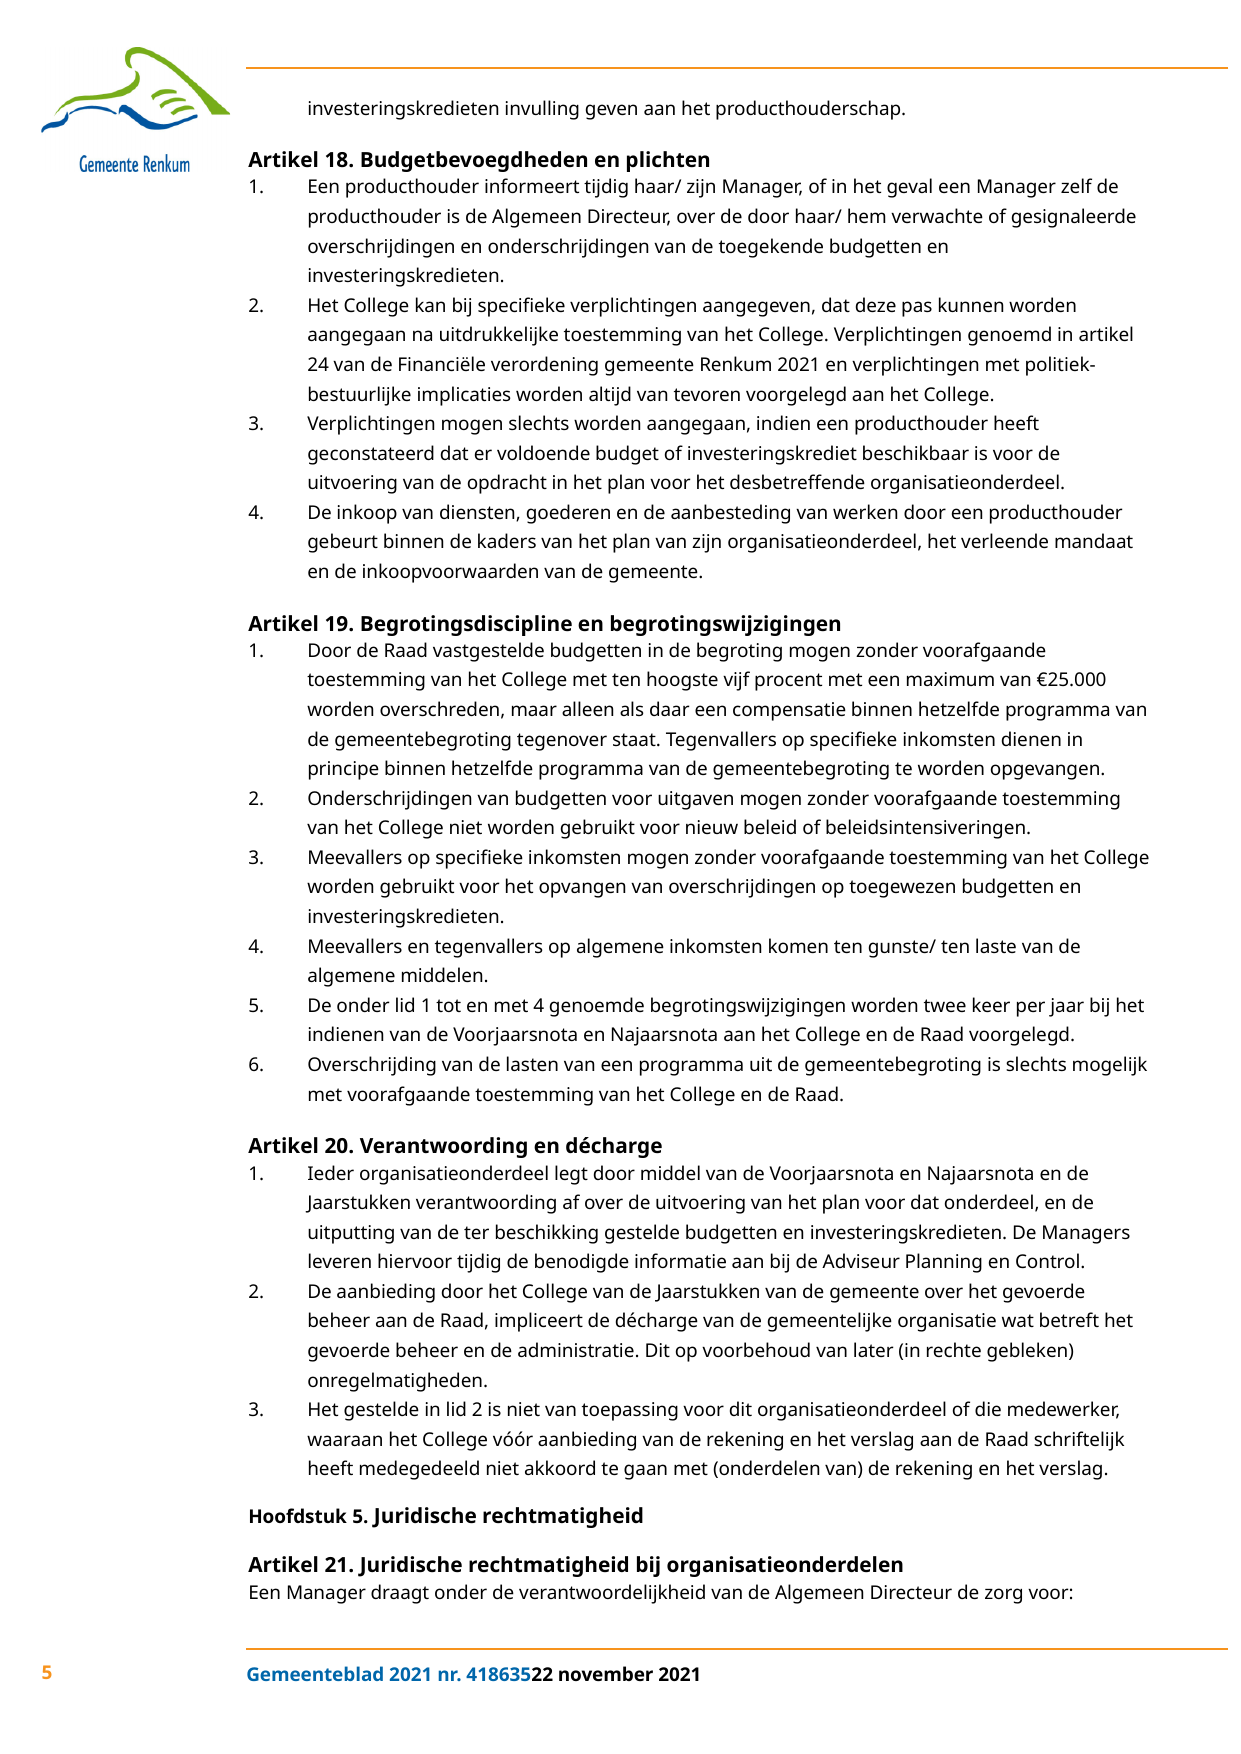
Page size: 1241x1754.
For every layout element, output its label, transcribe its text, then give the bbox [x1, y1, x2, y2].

picture [41, 47, 231, 172]
text Artikel 20. Verantwoording en décharge [248, 1131, 1152, 1160]
text Artikel 19. Begrotingsdiscipline en begrotingswijzigingen [248, 609, 1152, 637]
text Hoofdstuk 5. Juridische rechtmatigheid [248, 1501, 1152, 1529]
list De onder lid 1 tot en met 4 genoemde begrotingswijzigingen worden twee keer per jaar bij het indienen van de Voorjaarsnota en Najaarsnota aan het College en de Raad voorgelegd. [248, 992, 1152, 1047]
text Artikel 21. Juridische rechtmatigheid bij organisatieonderdelen [248, 1550, 1152, 1579]
list Verplichtingen mogen slechts worden aangegaan, indien een producthouder heeft geconstateerd dat er voldoende budget of investeringskrediet beschikbaar is voor de uitvoering van de opdracht in het plan voor het desbetreffende organisatieonderdeel. [248, 410, 1152, 495]
text Artikel 18. Budgetbevoegdheden en plichten [248, 145, 1152, 174]
list Onderschrijdingen van budgetten voor uitgaven mogen zonder voorafgaande toestemming van het College niet worden gebruikt voor nieuw beleid of beleidsintensiveringen. [248, 785, 1152, 840]
list Overschrijding van de lasten van een programma uit de gemeentebegroting is slechts mogelijk met voorafgaande toestemming van het College en de Raad. [248, 1051, 1152, 1107]
list De aanbieding door het College van de Jaarstukken van de gemeente over het gevoerde beheer aan de Raad, impliceert de décharge van de gemeentelijke organisatie wat betreft het gevoerde beheer en de administratie. Dit op voorbehoud van later (in rechte gebleken) onregelmatigheden. [248, 1278, 1152, 1392]
list Het College kan bij specifieke verplichtingen aangegeven, dat deze pas kunnen worden aangegaan na uitdrukkelijke toestemming van het College. Verplichtingen genoemd in artikel 24 van de Financiële verordening gemeente Renkum 2021 en verplichtingen met politiek-bestuurlijke implicaties worden altijd van tevoren voorgelegd aan het College. [248, 292, 1152, 406]
list Ieder organisatieonderdeel legt door middel van de Voorjaarsnota en Najaarsnota en de Jaarstukken verantwoording af over de uitvoering van het plan voor dat onderdeel, en de uitputting van de ter beschikking gestelde budgetten en investeringskredieten. De Managers leveren hiervoor tijdig de benodigde informatie aan bij de Adviseur Planning en Control. [248, 1160, 1152, 1274]
list Een producthouder informeert tijdig haar/ zijn Manager, of in het geval een Manager zelf de producthouder is de Algemeen Directeur, over de door haar/ hem verwachte of gesignaleerde overschrijdingen en onderschrijdingen van de toegekende budgetten en investeringskredieten. [248, 174, 1152, 288]
list Door de Raad vastgestelde budgetten in de begroting mogen zonder voorafgaande toestemming van het College met ten hoogste vijf procent met een maximum van €25.000 worden overschreden, maar alleen als daar een compensatie binnen hetzelfde programma van de gemeentebegroting tegenover staat. Tegenvallers op specifieke inkomsten dienen in principe binnen hetzelfde programma van de gemeentebegroting te worden opgevangen. [248, 637, 1152, 781]
list investeringskredieten invulling geven aan het producthouderschap. [248, 95, 1152, 121]
list De inkoop van diensten, goederen en de aanbesteding van werken door een producthouder gebeurt binnen de kaders van het plan van zijn organisatieonderdeel, het verleende mandaat en de inkoopvoorwaarden van de gemeente. [248, 499, 1152, 584]
list Het gestelde in lid 2 is niet van toepassing voor dit organisatieonderdeel of die medewerker, waaraan het College vóór aanbieding van de rekening en het verslag aan de Raad schriftelijk heeft medegedeeld niet akkoord te gaan met (onderdelen van) de rekening en het verslag. [248, 1396, 1152, 1481]
list Meevallers en tegenvallers op algemene inkomsten komen ten gunste/ ten laste van de algemene middelen. [248, 933, 1152, 988]
text Een Manager draagt onder de verantwoordelijkheid van de Algemeen Directeur de zorg voor: [248, 1579, 1152, 1604]
list Meevallers op specifieke inkomsten mogen zonder voorafgaande toestemming van het College worden gebruikt voor het opvangen van overschrijdingen op toegewezen budgetten en investeringskredieten. [248, 844, 1152, 929]
